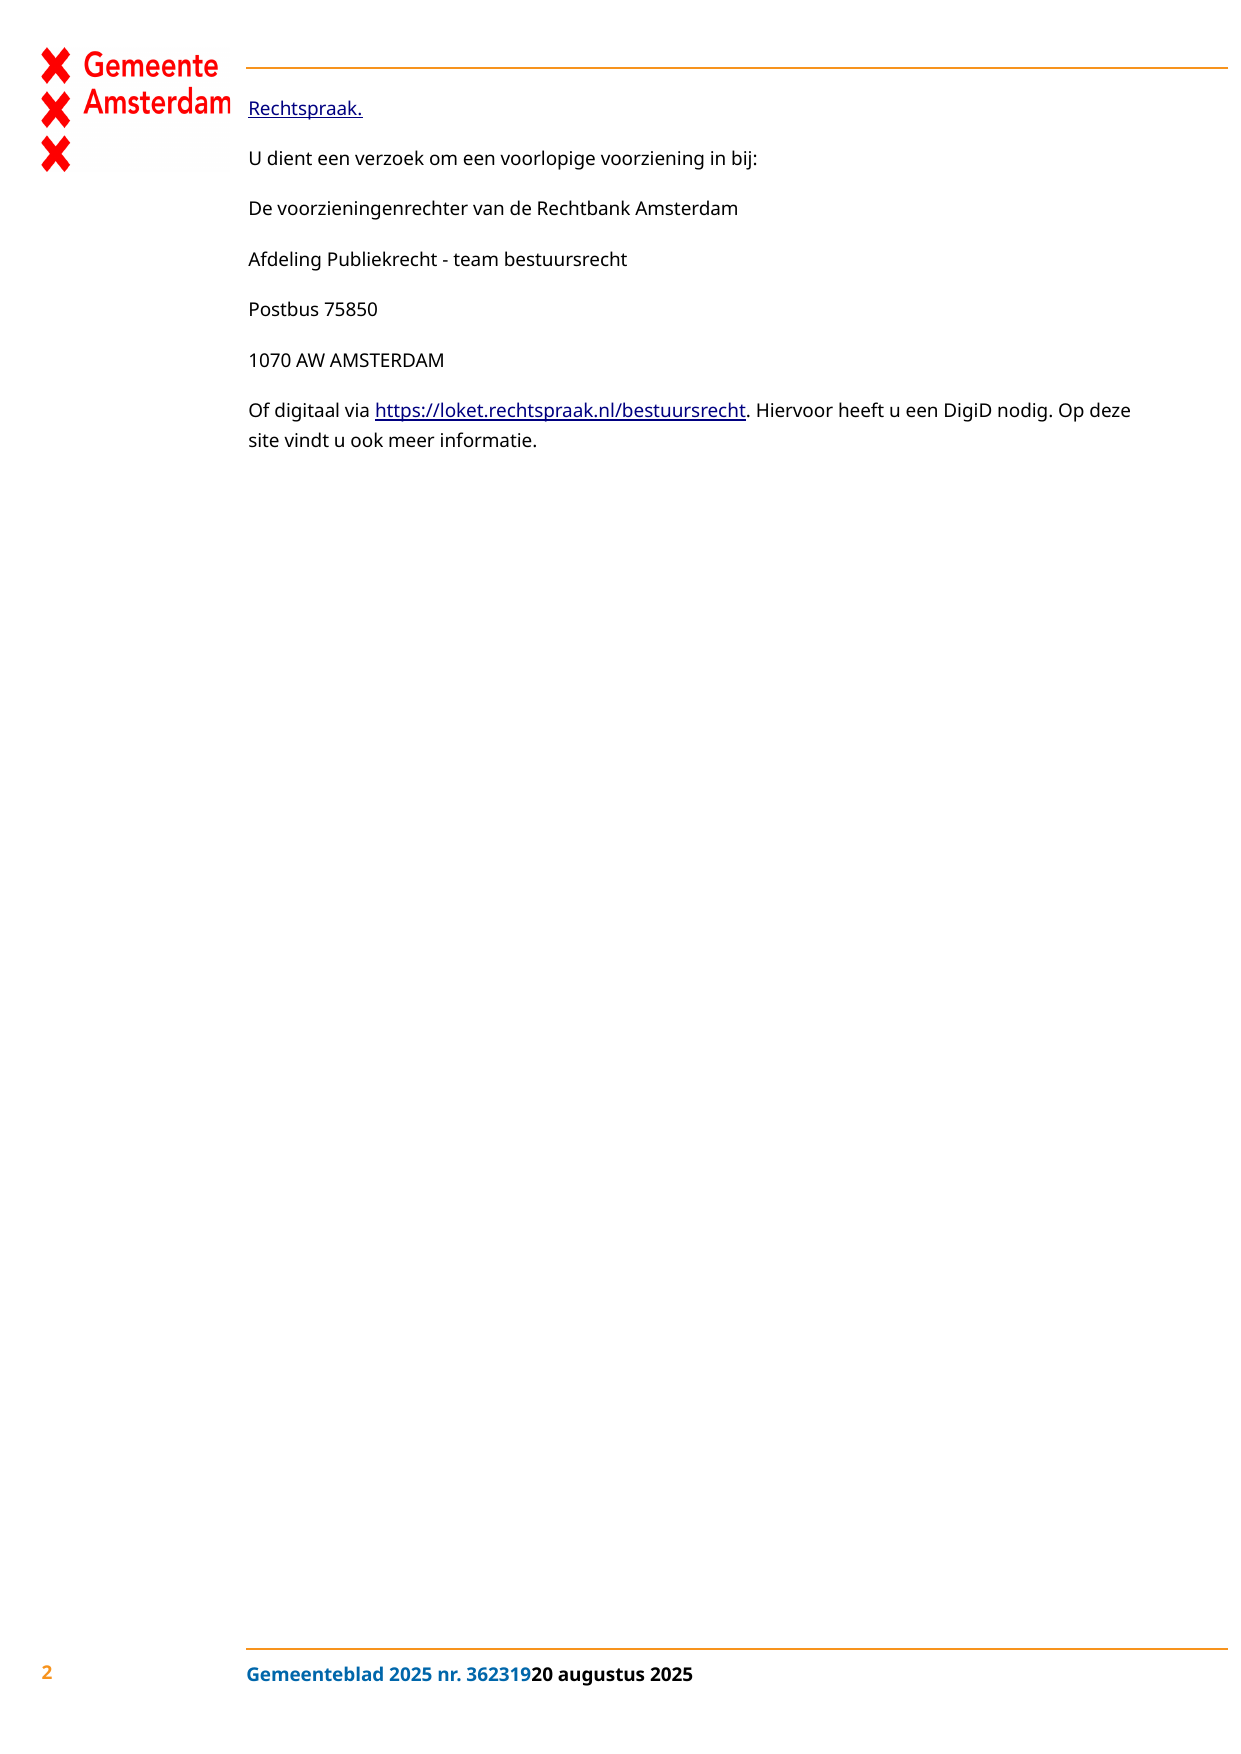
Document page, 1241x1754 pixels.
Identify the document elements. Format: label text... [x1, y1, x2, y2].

picture [41, 47, 231, 172]
text Rechtspraak. [248, 95, 1152, 121]
text Afdeling Publiekrecht - team bestuursrecht [248, 246, 1152, 272]
text Postbus 75850 [248, 296, 1152, 322]
text De voorzieningenrechter van de Rechtbank Amsterdam [248, 196, 1152, 221]
text 1070 AW AMSTERDAM [248, 347, 1152, 373]
text Of digitaal via https://loket.rechtspraak.nl/bestuursrecht. Hiervoor heeft u een DigiD nodig. Op deze site vindt u ook meer informatie. [248, 397, 1152, 453]
text U dient een verzoek om een voorlopige voorziening in bij: [248, 145, 1152, 171]
